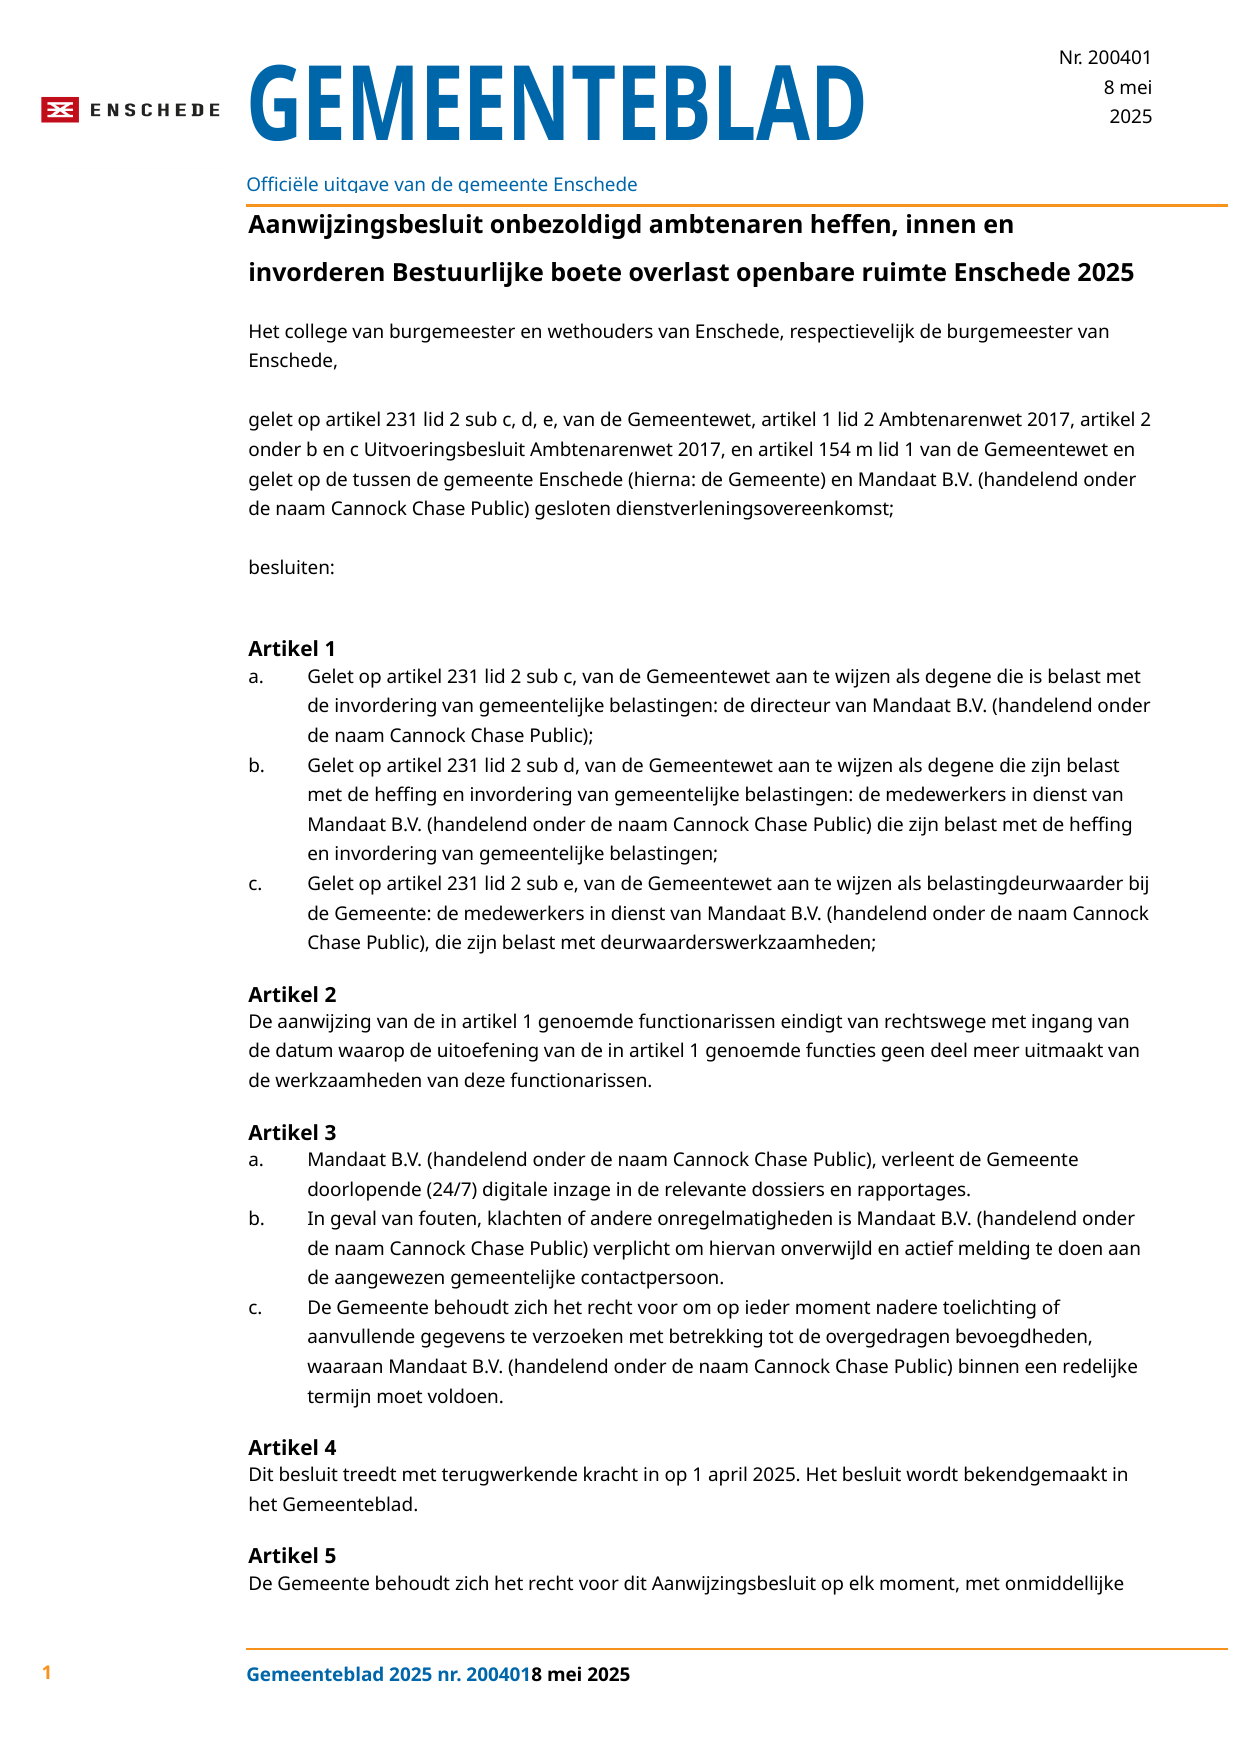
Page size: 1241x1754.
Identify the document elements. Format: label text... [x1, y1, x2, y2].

list Gelet op artikel 231 lid 2 sub d, van de Gemeentewet aan te wijzen als degene die zijn belast met de heffing en invordering van gemeentelijke belastingen: de medewerkers in dienst van Mandaat B.V. (handelend onder de naam Cannock Chase Public) die zijn belast met de heffing en invordering van gemeentelijke belastingen; [248, 752, 1152, 866]
text besluiten: [248, 554, 1152, 580]
list In geval van fouten, klachten of andere onregelmatigheden is Mandaat B.V. (handelend onder de naam Cannock Chase Public) verplicht om hiervan onverwijld en actief melding te doen aan de aangewezen gemeentelijke contactpersoon. [248, 1205, 1152, 1290]
list De Gemeente behoudt zich het recht voor om op ieder moment nadere toelichting of aanvullende gegevens te verzoeken met betrekking tot de overgedragen bevoegdheden, waaraan Mandaat B.V. (handelend onder de naam Cannock Chase Public) binnen een redelijke termijn moet voldoen. [248, 1294, 1152, 1408]
text Artikel 4 [248, 1433, 1152, 1462]
text Dit besluit treedt met terugwerkende kracht in op 1 april 2025. Het besluit wordt bekendgemaakt in het Gemeenteblad. [248, 1462, 1152, 1517]
text gelet op artikel 231 lid 2 sub c, d, e, van de Gemeentewet, artikel 1 lid 2 Ambtenarenwet 2017, artikel 2 onder b en c Uitvoeringsbesluit Ambtenarenwet 2017, en artikel 154 m lid 1 van de Gemeentewet en gelet op de tussen de gemeente Enschede (hierna: de Gemeente) en Mandaat B.V. (handelend onder de naam Cannock Chase Public) gesloten dienstverleningsovereenkomst; [248, 407, 1152, 521]
text Artikel 5 [248, 1542, 1152, 1570]
picture [41, 47, 231, 172]
text De aanwijzing van de in artikel 1 genoemde functionarissen eindigt van rechtswege met ingang van de datum waarop de uitoefening van de in artikel 1 genoemde functies geen deel meer uitmaakt van de werkzaamheden van deze functionarissen. [248, 1008, 1152, 1093]
text Artikel 1 [248, 634, 1152, 663]
text Aanwijzingsbesluit onbezoldigd ambtenaren heffen, innen en invorderen Bestuurlijke boete overlast openbare ruimte Enschede 2025 [248, 207, 1152, 288]
list Gelet op artikel 231 lid 2 sub c, van de Gemeentewet aan te wijzen als degene die is belast met de invordering van gemeentelijke belastingen: de directeur van Mandaat B.V. (handelend onder de naam Cannock Chase Public); [248, 663, 1152, 748]
list Gelet op artikel 231 lid 2 sub e, van de Gemeentewet aan te wijzen als belastingdeurwaarder bij de Gemeente: de medewerkers in dienst van Mandaat B.V. (handelend onder de naam Cannock Chase Public), die zijn belast met deurwaarderswerkzaamheden; [248, 870, 1152, 955]
text Artikel 2 [248, 980, 1152, 1008]
text De Gemeente behoudt zich het recht voor dit Aanwijzingsbesluit op elk moment, met onmiddellijke [248, 1570, 1152, 1596]
text Het college van burgemeester en wethouders van Enschede, respectievelijk de burgemeester van Enschede, [248, 318, 1152, 373]
list Mandaat B.V. (handelend onder de naam Cannock Chase Public), verleent de Gemeente doorlopende (24/7) digitale inzage in de relevante dossiers en rapportages. [248, 1146, 1152, 1201]
text Artikel 3 [248, 1118, 1152, 1146]
